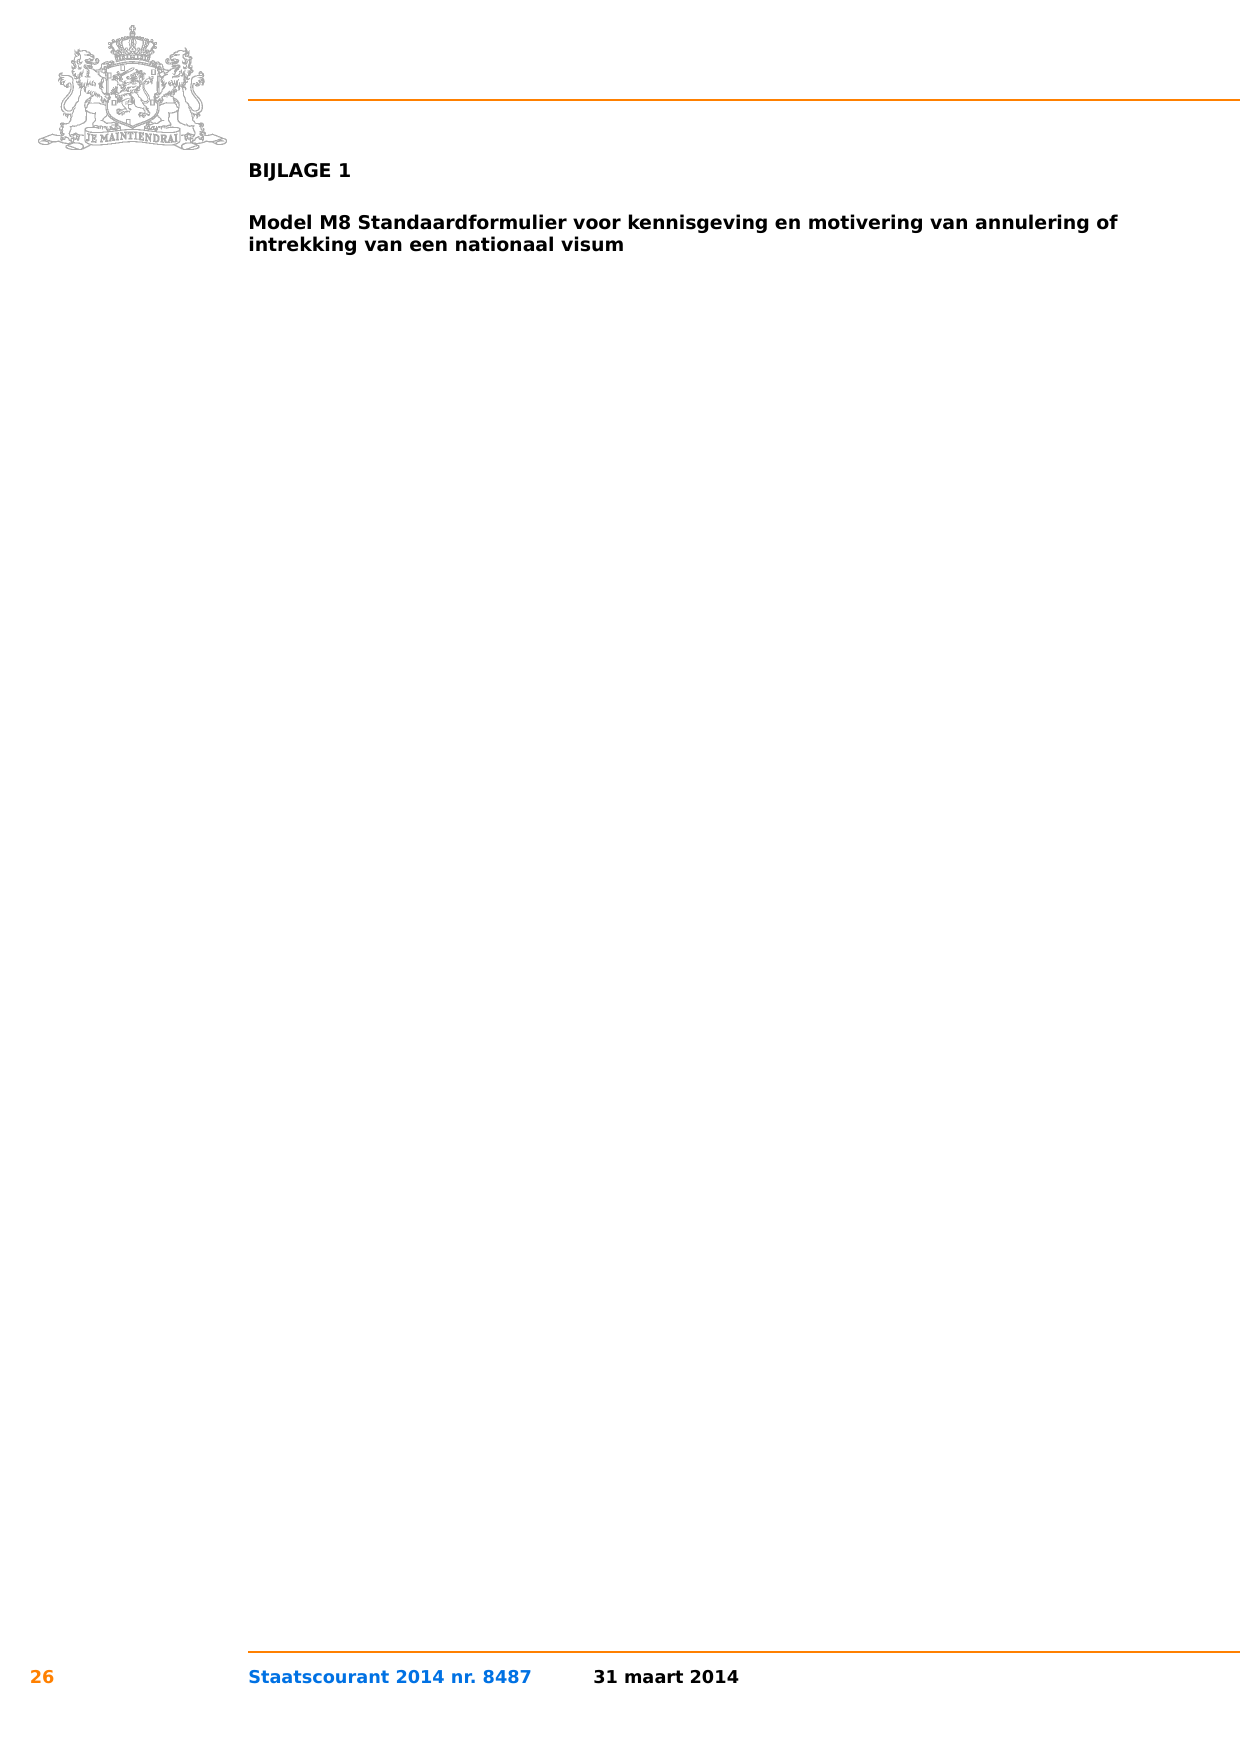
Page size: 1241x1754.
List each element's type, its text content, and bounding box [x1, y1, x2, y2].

subtitle BIJLAGE 1 [248, 160, 1163, 182]
subtitle Model M8 Standaardformulier voor kennisgeving en motivering van annulering of intrekking van een nationaal visum [248, 212, 1163, 256]
picture [38, 25, 227, 150]
